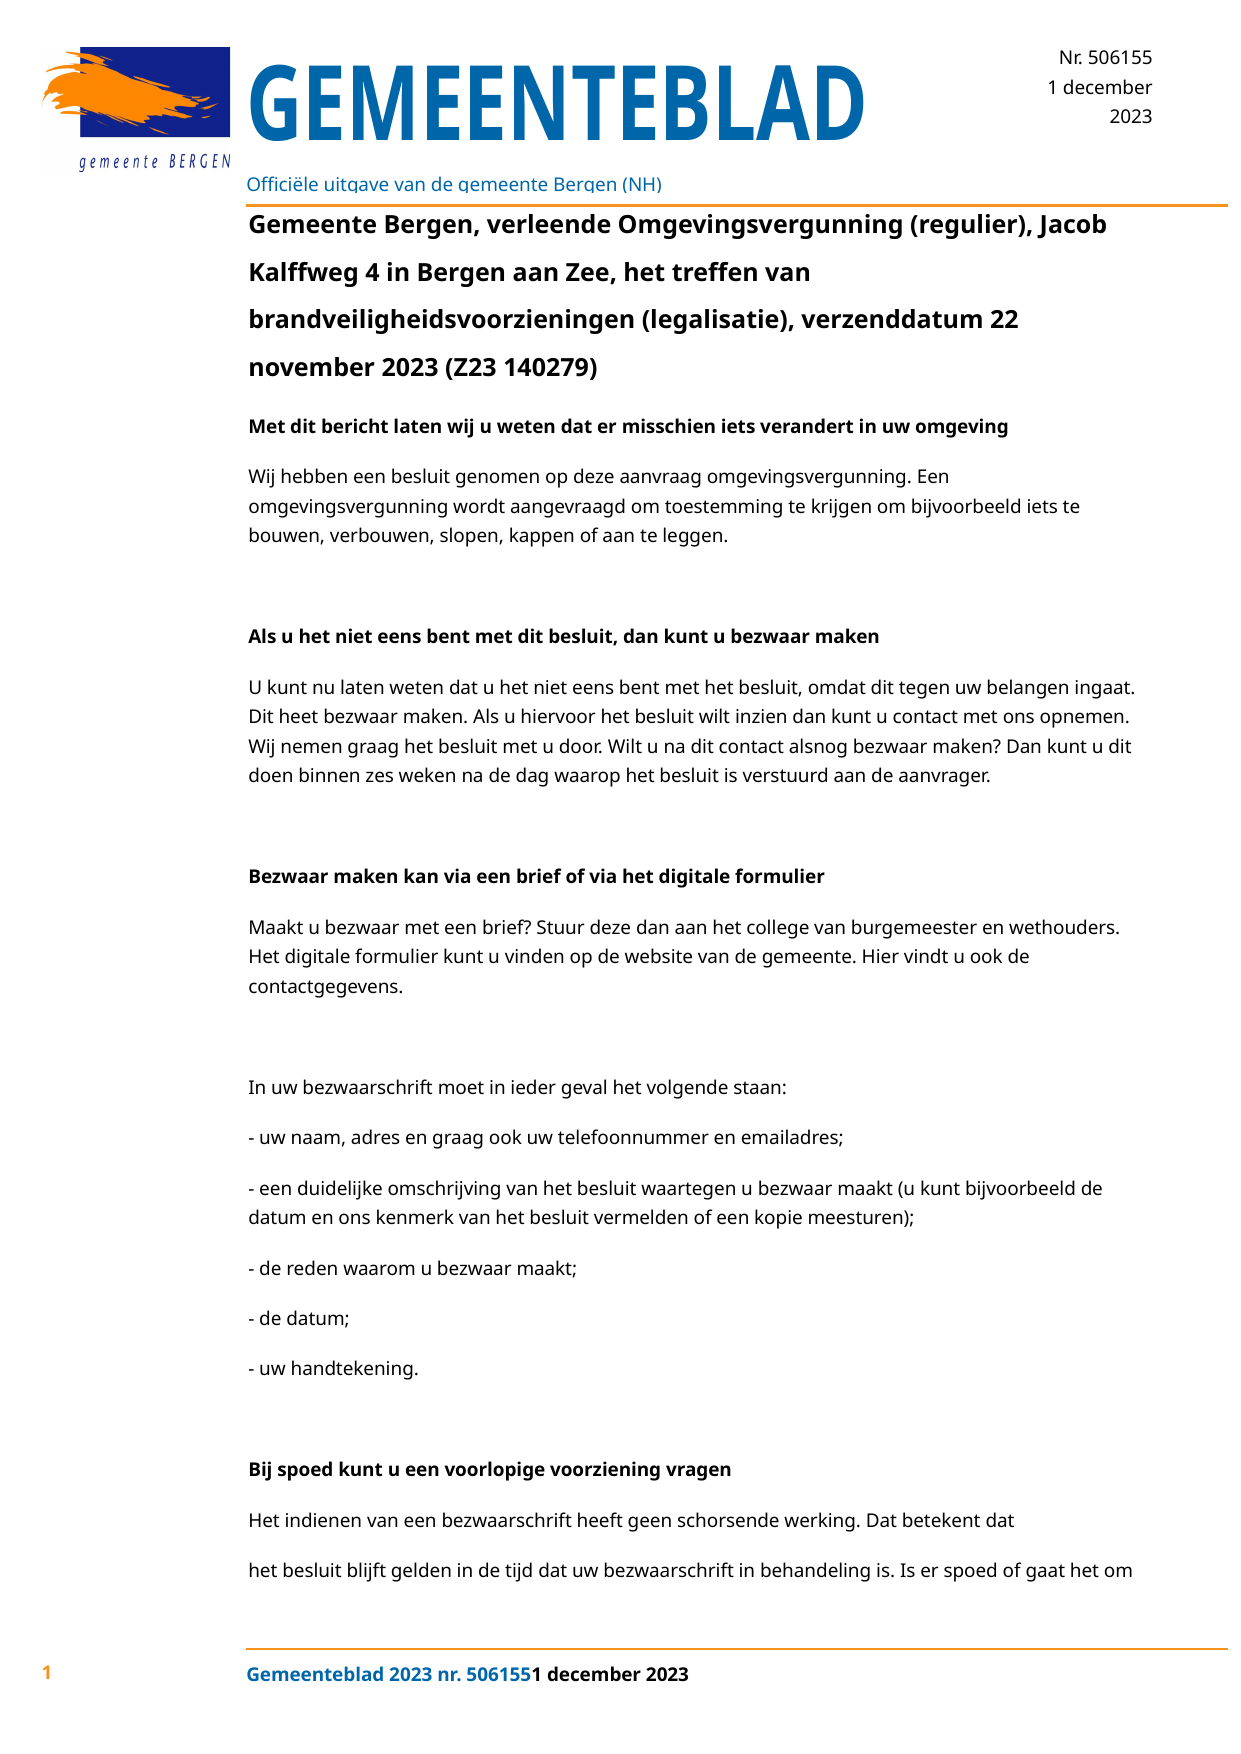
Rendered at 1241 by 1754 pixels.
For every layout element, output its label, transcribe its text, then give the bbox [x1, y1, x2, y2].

text Bij spoed kunt u een voorlopige voorziening vragen [248, 1456, 1152, 1482]
text Met dit bericht laten wij u weten dat er misschien iets verandert in uw omgeving [248, 413, 1152, 439]
picture [41, 47, 231, 172]
text - de reden waarom u bezwaar maakt; [248, 1255, 1152, 1281]
text Gemeente Bergen, verleende Omgevingsvergunning (regulier), Jacob Kalffweg 4 in Bergen aan Zee, het treffen van brandveiligheidsvoorzieningen (legalisatie), verzenddatum 22 november 2023 (Z23 140279) [248, 207, 1152, 384]
text Het indienen van een bezwaarschrift heeft geen schorsende werking. Dat betekent dat [248, 1507, 1152, 1533]
text Maakt u bezwaar met een brief? Stuur deze dan aan het college van burgemeester en wethouders. Het digitale formulier kunt u vinden op de website van de gemeente. Hier vindt u ook de contactgegevens. [248, 914, 1152, 999]
text het besluit blijft gelden in de tijd dat uw bezwaarschrift in behandeling is. Is er spoed of gaat het om [248, 1557, 1152, 1583]
text - uw naam, adres en graag ook uw telefoonnummer en emailadres; [248, 1124, 1152, 1150]
text Als u het niet eens bent met dit besluit, dan kunt u bezwaar maken [248, 623, 1152, 649]
text - een duidelijke omschrijving van het besluit waartegen u bezwaar maakt (u kunt bijvoorbeeld de datum en ons kenmerk van het besluit vermelden of een kopie meesturen); [248, 1175, 1152, 1230]
text Wij hebben een besluit genomen op deze aanvraag omgevingsvergunning. Een omgevingsvergunning wordt aangevraagd om toestemming te krijgen om bijvoorbeeld iets te bouwen, verbouwen, slopen, kappen of aan te leggen. [248, 463, 1152, 548]
text - de datum; [248, 1305, 1152, 1331]
text - uw handtekening. [248, 1356, 1152, 1381]
text In uw bezwaarschrift moet in ieder geval het volgende staan: [248, 1074, 1152, 1100]
text U kunt nu laten weten dat u het niet eens bent met het besluit, omdat dit tegen uw belangen ingaat. Dit heet bezwaar maken. Als u hiervoor het besluit wilt inzien dan kunt u contact met ons opnemen. Wij nemen graag het besluit met u door. Wilt u na dit contact alsnog bezwaar maken? Dan kunt u dit doen binnen zes weken na de dag waarop het besluit is verstuurd aan de aanvrager. [248, 674, 1152, 788]
text Bezwaar maken kan via een brief of via het digitale formulier [248, 863, 1152, 889]
